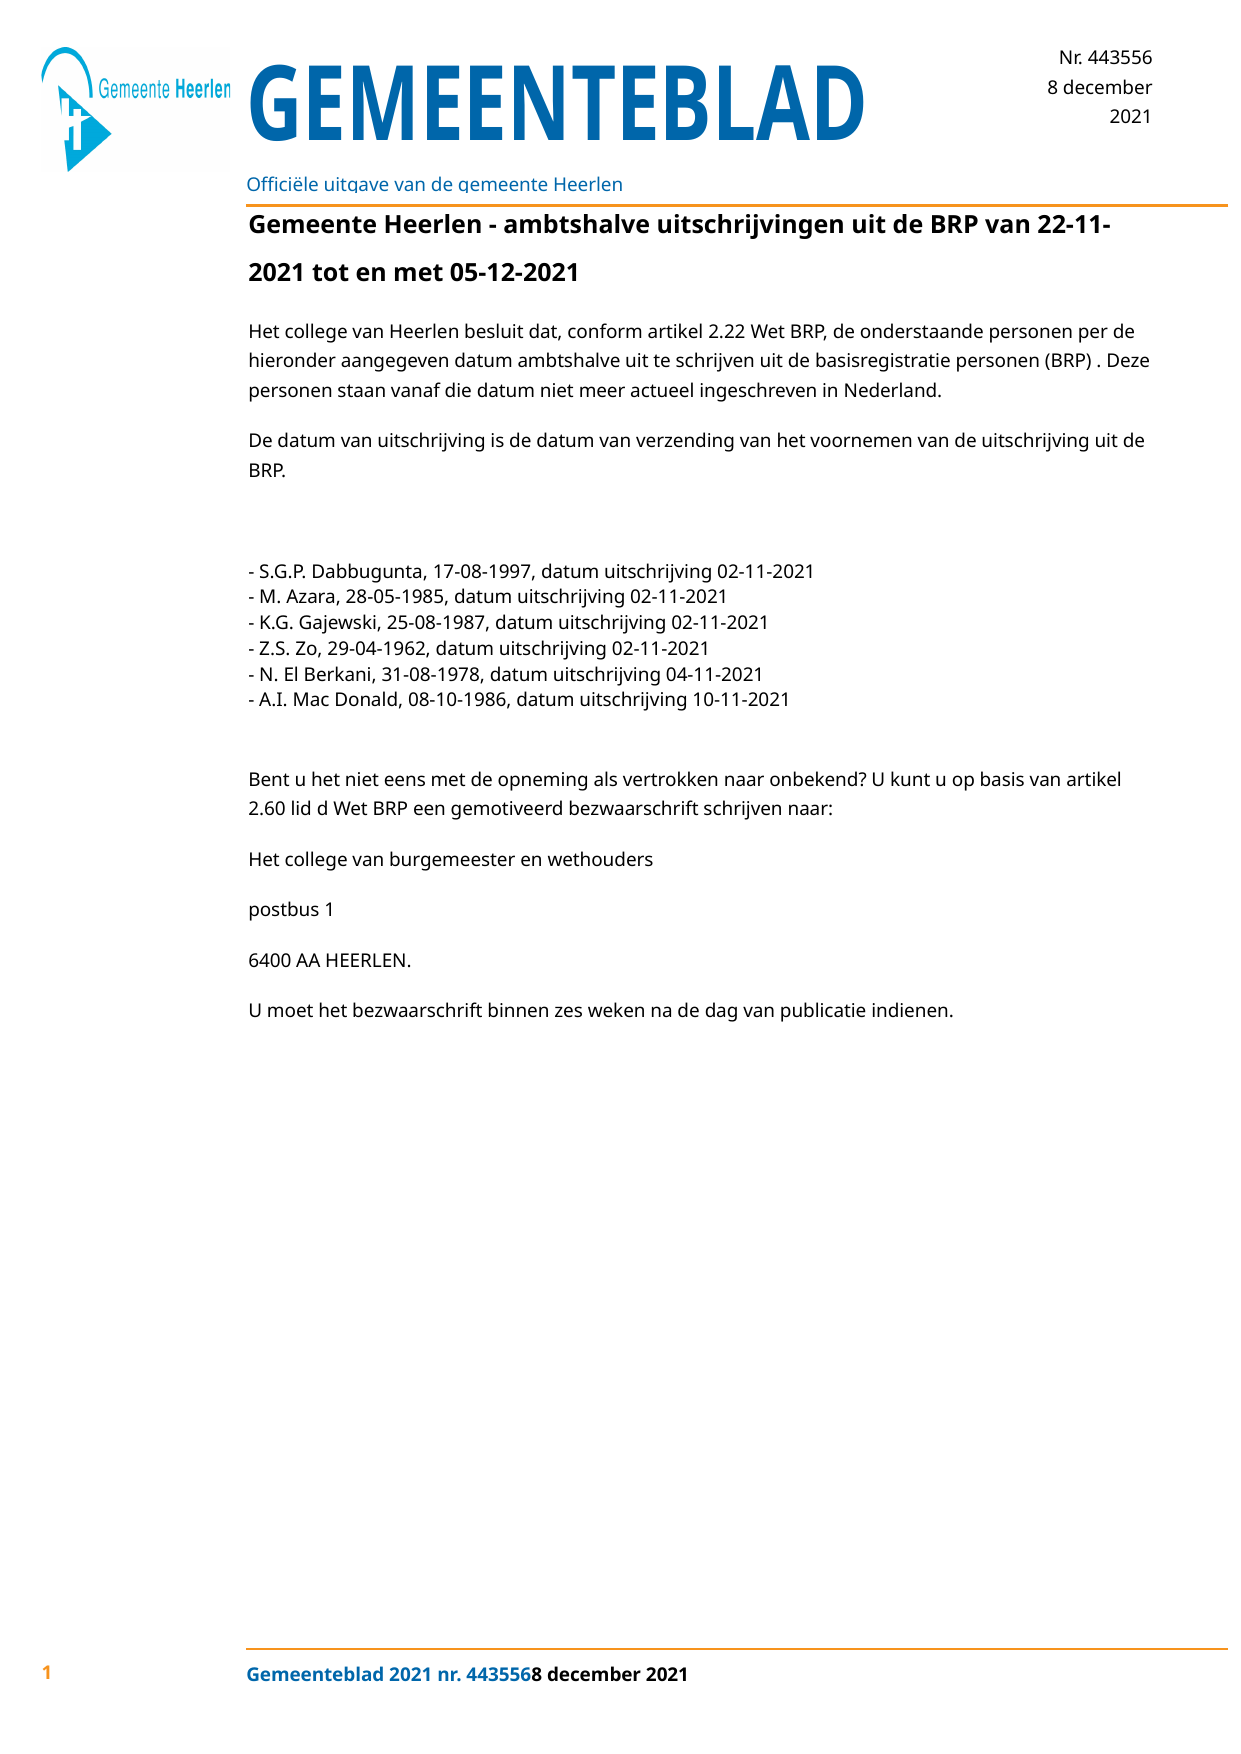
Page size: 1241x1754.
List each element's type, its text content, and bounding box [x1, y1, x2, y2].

text De datum van uitschrijving is de datum van verzending van het voornemen van de uitschrijving uit de BRP. [248, 427, 1152, 483]
text 6400 AA HEERLEN. [248, 947, 1152, 973]
table_cell - K.G. Gajewski, 25-08-1987, datum uitschrijving 02-11-2021 [248, 610, 1152, 635]
text Bent u het niet eens met de opneming als vertrokken naar onbekend? U kunt u op basis van artikel 2.60 lid d Wet BRP een gemotiveerd bezwaarschrift schrijven naar: [248, 766, 1152, 821]
text Gemeente Heerlen - ambtshalve uitschrijvingen uit de BRP van 22-11-2021 tot en met 05-12-2021 [248, 207, 1152, 288]
text Het college van burgemeester en wethouders [248, 846, 1152, 872]
text U moet het bezwaarschrift binnen zes weken na de dag van publicatie indienen. [248, 997, 1152, 1023]
picture [41, 47, 231, 172]
table_cell - Z.S. Zo, 29-04-1962, datum uitschrijving 02-11-2021 [248, 635, 1152, 661]
table_cell - N. El Berkani, 31-08-1978, datum uitschrijving 04-11-2021 [248, 661, 1152, 687]
text Het college van Heerlen besluit dat, conform artikel 2.22 Wet BRP, de onderstaande personen per de hieronder aangegeven datum ambtshalve uit te schrijven uit de basisregistratie personen (BRP) . Deze personen staan vanaf die datum niet meer actueel ingeschreven in Nederland. [248, 318, 1152, 403]
table_cell - M. Azara, 28-05-1985, datum uitschrijving 02-11-2021 [248, 584, 1152, 609]
picture [41, 47, 59, 70]
table_cell - A.I. Mac Donald, 08-10-1986, datum uitschrijving 10-11-2021 [248, 687, 1152, 712]
table_header - S.G.P. Dabbugunta, 17-08-1997, datum uitschrijving 02-11-2021 [248, 558, 1152, 584]
text postbus 1 [248, 896, 1152, 922]
